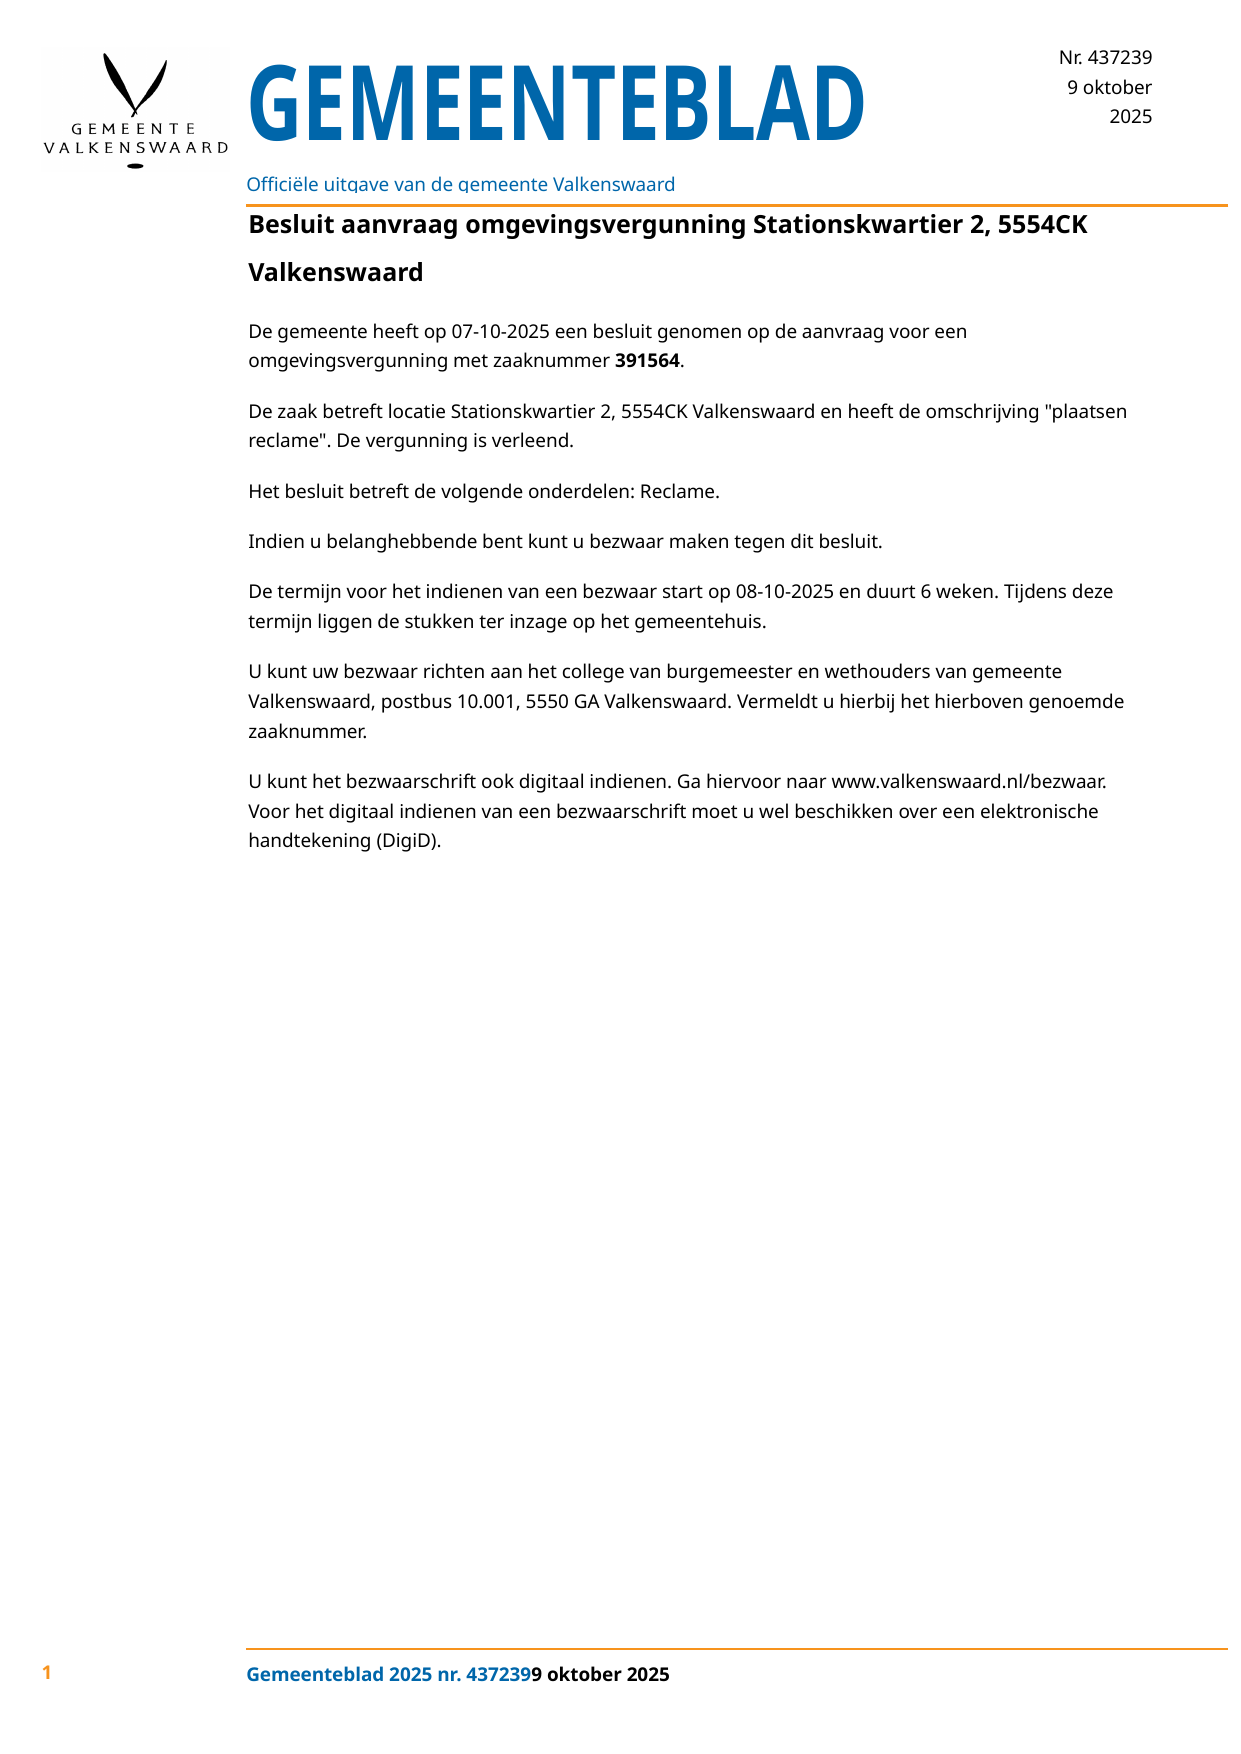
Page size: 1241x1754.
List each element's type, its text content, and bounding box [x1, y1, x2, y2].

text Indien u belanghebbende bent kunt u bezwaar maken tegen dit besluit. [248, 528, 1152, 554]
text De termijn voor het indienen van een bezwaar start op 08-10-2025 en duurt 6 weken. Tijdens deze termijn liggen de stukken ter inzage op het gemeentehuis. [248, 579, 1152, 634]
text De gemeente heeft op 07-10-2025 een besluit genomen op de aanvraag voor een omgevingsvergunning met zaaknummer 391564. [248, 318, 1152, 373]
text U kunt uw bezwaar richten aan het college van burgemeester en wethouders van gemeente Valkenswaard, postbus 10.001, 5550 GA Valkenswaard. Vermeldt u hierbij het hierboven genoemde zaaknummer. [248, 659, 1152, 744]
picture [41, 47, 231, 172]
text U kunt het bezwaarschrift ook digitaal indienen. Ga hiervoor naar www.valkenswaard.nl/bezwaar. Voor het digitaal indienen van een bezwaarschrift moet u wel beschikken over een elektronische handtekening (DigiD). [248, 768, 1152, 853]
text De zaak betreft locatie Stationskwartier 2, 5554CK Valkenswaard en heeft de omschrijving "plaatsen reclame". De vergunning is verleend. [248, 398, 1152, 453]
text Besluit aanvraag omgevingsvergunning Stationskwartier 2, 5554CK Valkenswaard [248, 207, 1152, 288]
text Het besluit betreft de volgende onderdelen: Reclame. [248, 478, 1152, 504]
